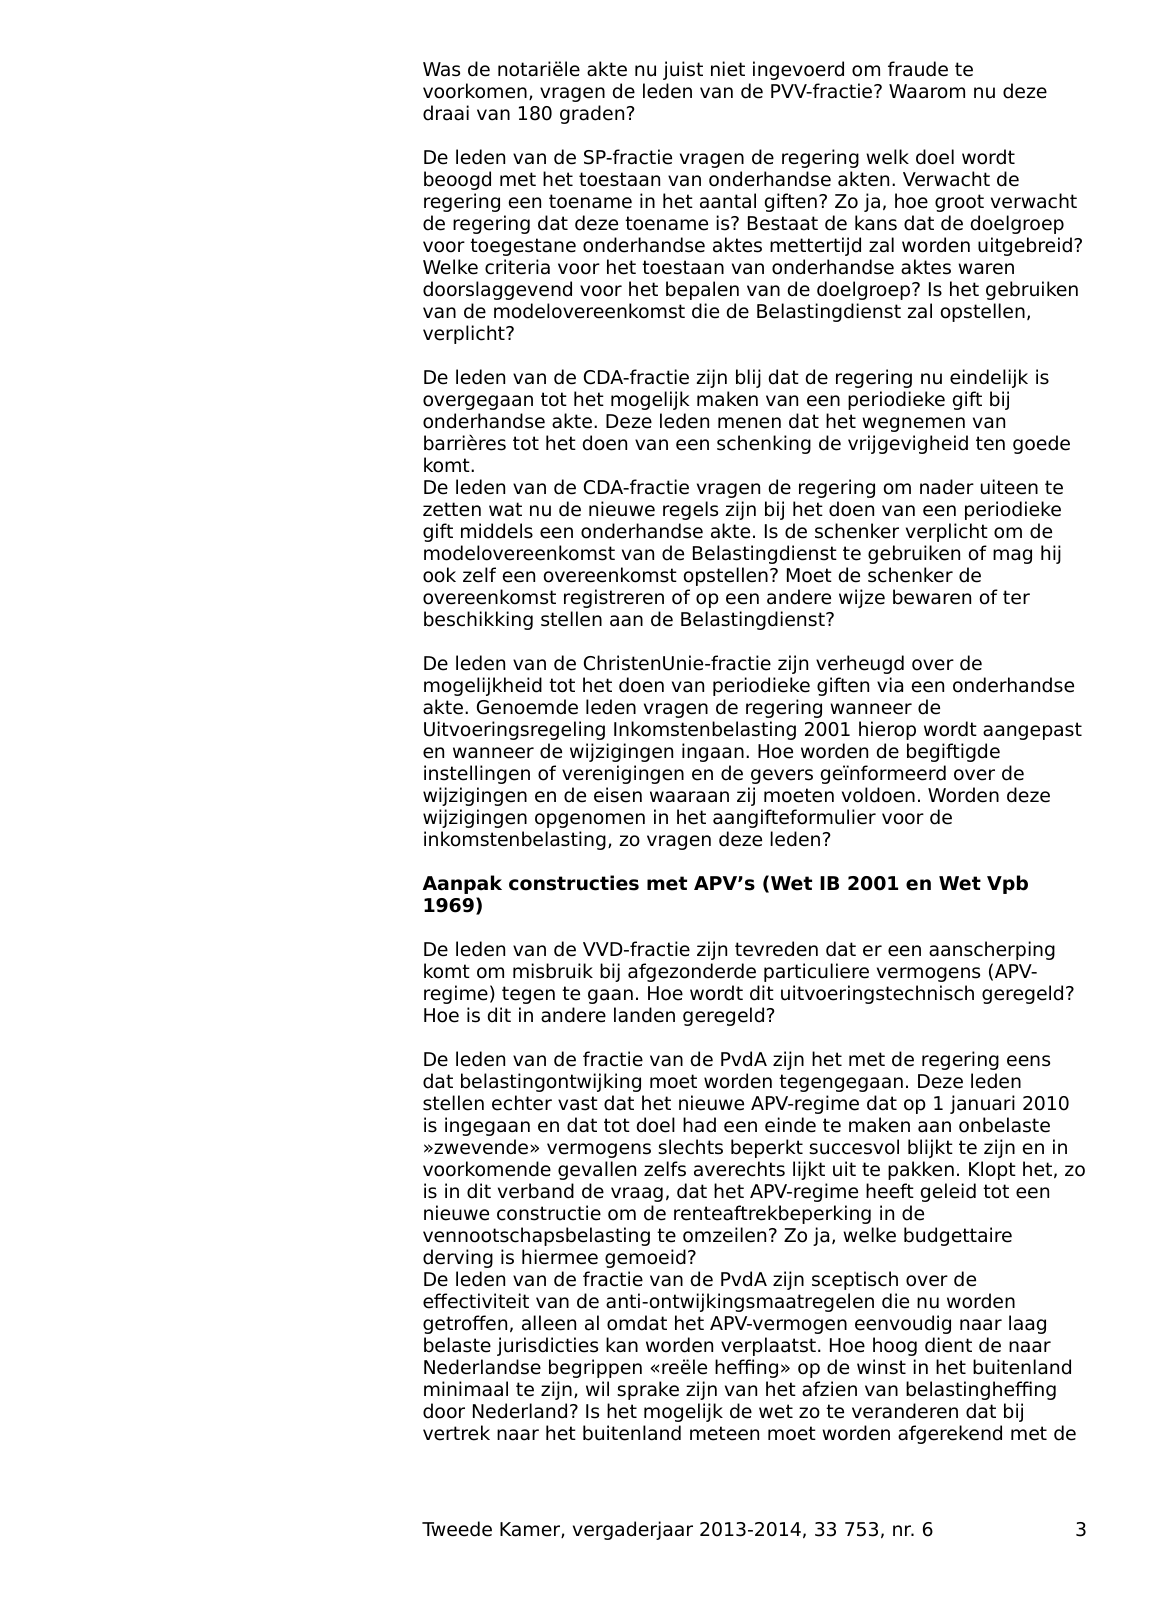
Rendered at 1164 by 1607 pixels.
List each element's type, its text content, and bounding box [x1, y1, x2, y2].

text De leden van de fractie van de PvdA zijn sceptisch over de effectiviteit van de anti-ontwijkingsmaatregelen die nu worden getroffen, alleen al omdat het APV-vermogen eenvoudig naar laag belaste jurisdicties kan worden verplaatst. Hoe hoog dient de naar Nederlandse begrippen «reële heffing» op de winst in het buitenland minimaal te zijn, wil sprake zijn van het afzien van belastingheffing door Nederland? Is het mogelijk de wet zo te veranderen dat bij vertrek naar het buitenland meteen moet worden afgerekend met de [422, 1269, 1087, 1445]
text Was de notariële akte nu juist niet ingevoerd om fraude te voorkomen, vragen de leden van de PVV-fractie? Waarom nu deze draai van 180 graden? [422, 59, 1087, 125]
text De leden van de CDA-fractie zijn blij dat de regering nu eindelijk is overgegaan tot het mogelijk maken van een periodieke gift bij onderhandse akte. Deze leden menen dat het wegnemen van barrières tot het doen van een schenking de vrijgevigheid ten goede komt. [422, 367, 1087, 477]
text De leden van de fractie van de PvdA zijn het met de regering eens dat belastingontwijking moet worden tegengegaan. Deze leden stellen echter vast dat het nieuwe APV-regime dat op 1 januari 2010 is ingegaan en dat tot doel had een einde te maken aan onbelaste »zwevende» vermogens slechts beperkt succesvol blijkt te zijn en in voorkomende gevallen zelfs averechts lijkt uit te pakken. Klopt het, zo is in dit verband de vraag, dat het APV-regime heeft geleid tot een nieuwe constructie om de renteaftrekbeperking in de vennootschapsbelasting te omzeilen? Zo ja, welke budgettaire derving is hiermee gemoeid? [422, 1049, 1087, 1269]
text De leden van de ChristenUnie-fractie zijn verheugd over de mogelijkheid tot het doen van periodieke giften via een onderhandse akte. Genoemde leden vragen de regering wanneer de Uitvoeringsregeling Inkomstenbelasting 2001 hierop wordt aangepast en wanneer de wijzigingen ingaan. Hoe worden de begiftigde instellingen of verenigingen en de gevers geïnformeerd over de wijzigingen en de eisen waaraan zij moeten voldoen. Worden deze wijzigingen opgenomen in het aangifteformulier voor de inkomstenbelasting, zo vragen deze leden? [422, 653, 1087, 851]
subtitle Aanpak constructies met APV’s (Wet IB 2001 en Wet Vpb 1969) [422, 873, 1087, 917]
text De leden van de SP-fractie vragen de regering welk doel wordt beoogd met het toestaan van onderhandse akten. Verwacht de regering een toename in het aantal giften? Zo ja, hoe groot verwacht de regering dat deze toename is? Bestaat de kans dat de doelgroep voor toegestane onderhandse aktes mettertijd zal worden uitgebreid? Welke criteria voor het toestaan van onderhandse aktes waren doorslaggevend voor het bepalen van de doelgroep? Is het gebruiken van de modelovereenkomst die de Belastingdienst zal opstellen, verplicht? [422, 147, 1087, 345]
text De leden van de CDA-fractie vragen de regering om nader uiteen te zetten wat nu de nieuwe regels zijn bij het doen van een periodieke gift middels een onderhandse akte. Is de schenker verplicht om de modelovereenkomst van de Belastingdienst te gebruiken of mag hij ook zelf een overeenkomst opstellen? Moet de schenker de overeenkomst registreren of op een andere wijze bewaren of ter beschikking stellen aan de Belastingdienst? [422, 477, 1087, 631]
text De leden van de VVD-fractie zijn tevreden dat er een aanscherping komt om misbruik bij afgezonderde particuliere vermogens (APV-regime) tegen te gaan. Hoe wordt dit uitvoeringstechnisch geregeld? Hoe is dit in andere landen geregeld? [422, 939, 1087, 1027]
